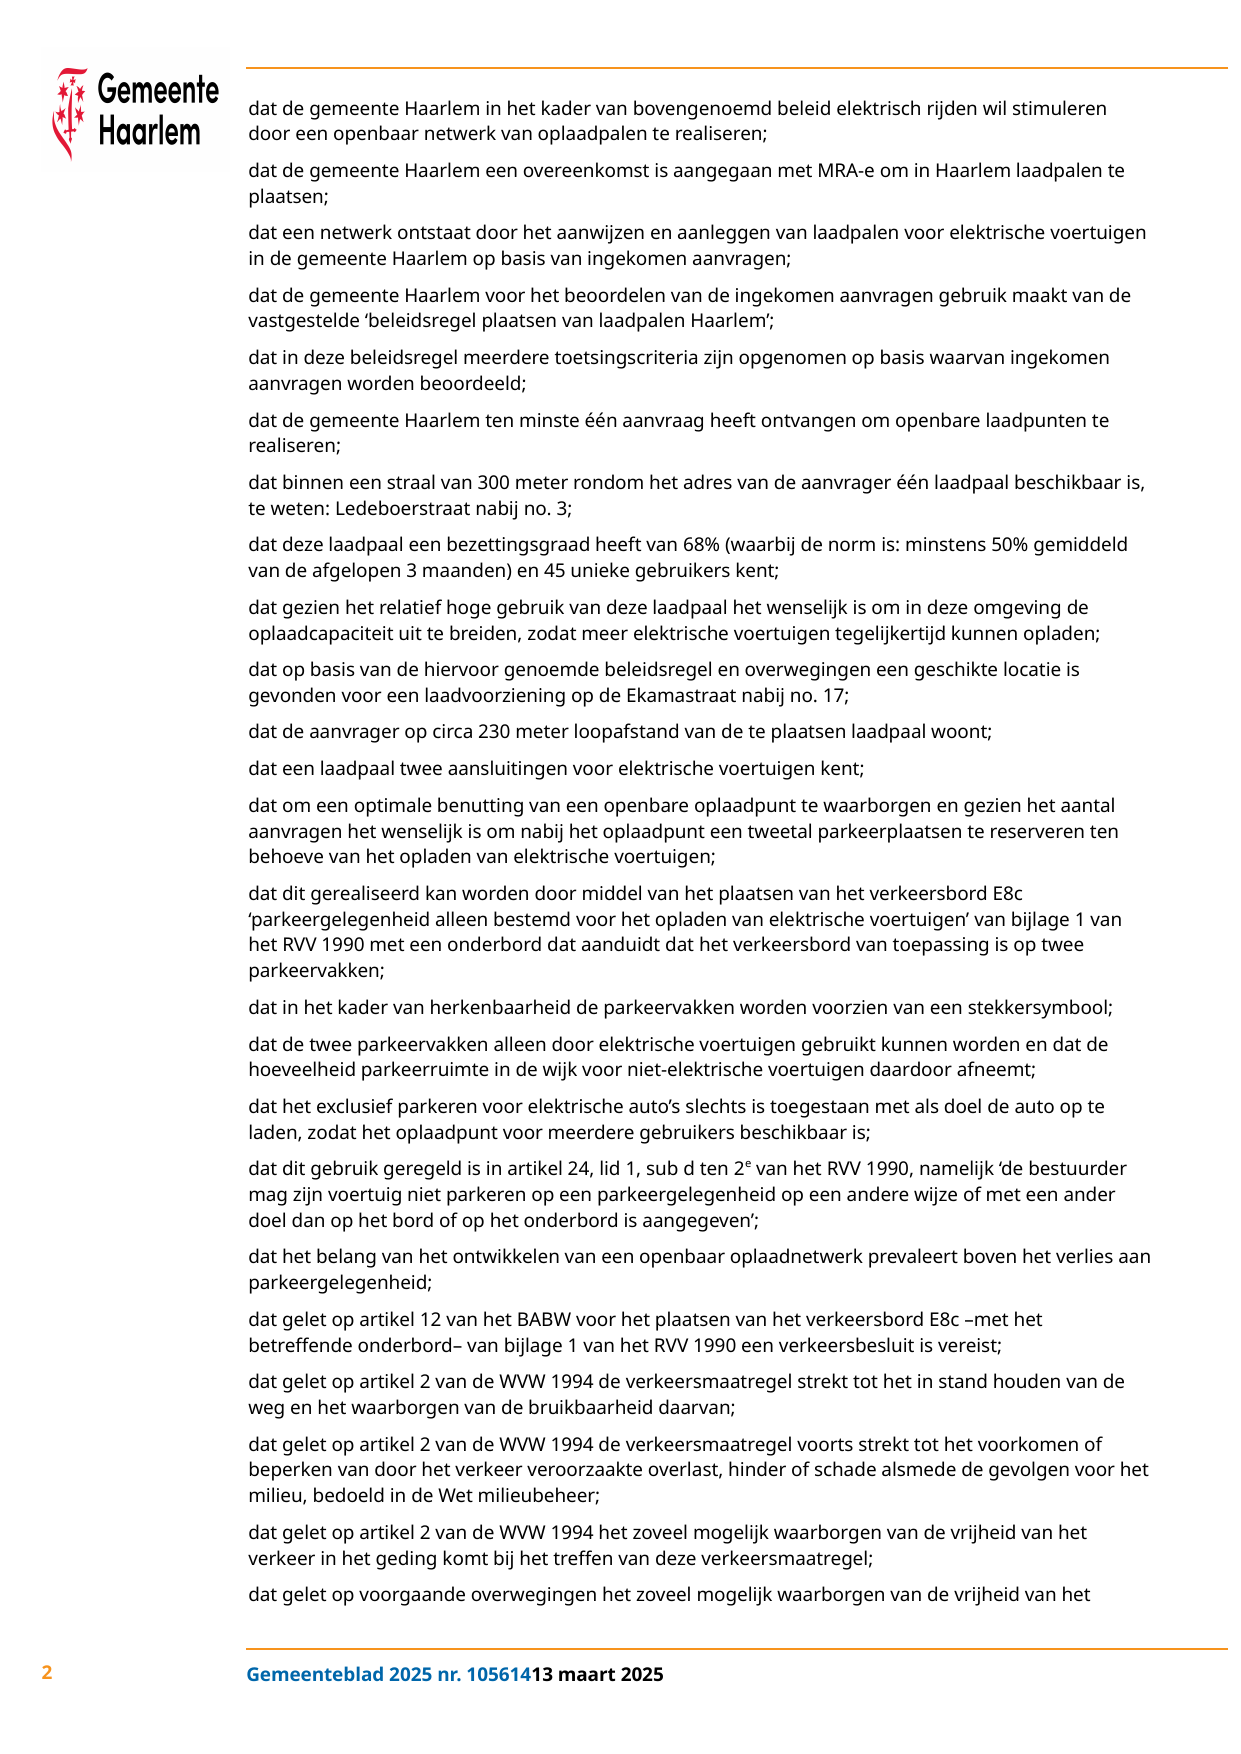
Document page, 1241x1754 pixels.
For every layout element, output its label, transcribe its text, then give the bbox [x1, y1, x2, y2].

text dat op basis van de hiervoor genoemde beleidsregel en overwegingen een geschikte locatie is gevonden voor een laadvoorziening op de Ekamastraat nabij no. 17; [248, 656, 1152, 708]
text dat gelet op voorgaande overwegingen het zoveel mogelijk waarborgen van de vrijheid van het [248, 1581, 1152, 1607]
text dat de aanvrager op circa 230 meter loopafstand van de te plaatsen laadpaal woont; [248, 719, 1152, 744]
text dat de gemeente Haarlem ten minste één aanvraag heeft ontvangen om openbare laadpunten te realiseren; [248, 407, 1152, 458]
text dat gelet op artikel 2 van de WVW 1994 de verkeersmaatregel strekt tot het in stand houden van de weg en het waarborgen van de bruikbaarheid daarvan; [248, 1368, 1152, 1420]
text dat de gemeente Haarlem voor het beoordelen van de ingekomen aanvragen gebruik maakt van de vastgestelde ‘beleidsregel plaatsen van laadpalen Haarlem’; [248, 282, 1152, 333]
text dat de twee parkeervakken alleen door elektrische voertuigen gebruikt kunnen worden en dat de hoeveelheid parkeerruimte in de wijk voor niet-elektrische voertuigen daardoor afneemt; [248, 1031, 1152, 1082]
text dat deze laadpaal een bezettingsgraad heeft van 68% (waarbij de norm is: minstens 50% gemiddeld van de afgelopen 3 maanden) en 45 unieke gebruikers kent; [248, 532, 1152, 583]
text dat gelet op artikel 2 van de WVW 1994 het zoveel mogelijk waarborgen van de vrijheid van het verkeer in het geding komt bij het treffen van deze verkeersmaatregel; [248, 1519, 1152, 1570]
text dat gezien het relatief hoge gebruik van deze laadpaal het wenselijk is om in deze omgeving de oplaadcapaciteit uit te breiden, zodat meer elektrische voertuigen tegelijkertijd kunnen opladen; [248, 594, 1152, 645]
text dat een laadpaal twee aansluitingen voor elektrische voertuigen kent; [248, 755, 1152, 781]
text dat binnen een straal van 300 meter rondom het adres van de aanvrager één laadpaal beschikbaar is, te weten: Ledeboerstraat nabij no. 3; [248, 469, 1152, 521]
text dat gelet op artikel 2 van de WVW 1994 de verkeersmaatregel voorts strekt tot het voorkomen of beperken van door het verkeer veroorzaakte overlast, hinder of schade alsmede de gevolgen voor het milieu, bedoeld in de Wet milieubeheer; [248, 1431, 1152, 1508]
text dat het belang van het ontwikkelen van een openbaar oplaadnetwerk prevaleert boven het verlies aan parkeergelegenheid; [248, 1244, 1152, 1295]
text dat dit gebruik geregeld is in artikel 24, lid 1, sub d ten 2e van het RVV 1990, namelijk ‘de bestuurder mag zijn voertuig niet parkeren op een parkeergelegenheid op een andere wijze of met een ander doel dan op het bord of op het onderbord is aangegeven’; [248, 1156, 1152, 1233]
text dat in deze beleidsregel meerdere toetsingscriteria zijn opgenomen op basis waarvan ingekomen aanvragen worden beoordeeld; [248, 344, 1152, 396]
text dat gelet op artikel 12 van het BABW voor het plaatsen van het verkeersbord E8c –met het betreffende onderbord– van bijlage 1 van het RVV 1990 een verkeersbesluit is vereist; [248, 1306, 1152, 1357]
text dat dit gerealiseerd kan worden door middel van het plaatsen van het verkeersbord E8c ‘parkeergelegenheid alleen bestemd voor het opladen van elektrische voertuigen’ van bijlage 1 van het RVV 1990 met een onderbord dat aanduidt dat het verkeersbord van toepassing is op twee parkeervakken; [248, 880, 1152, 983]
text dat het exclusief parkeren voor elektrische auto’s slechts is toegestaan met als doel de auto op te laden, zodat het oplaadpunt voor meerdere gebruikers beschikbaar is; [248, 1093, 1152, 1144]
text dat om een optimale benutting van een openbare oplaadpunt te waarborgen en gezien het aantal aanvragen het wenselijk is om nabij het oplaadpunt een tweetal parkeerplaatsen te reserveren ten behoeve van het opladen van elektrische voertuigen; [248, 792, 1152, 869]
text dat een netwerk ontstaat door het aanwijzen en aanleggen van laadpalen voor elektrische voertuigen in de gemeente Haarlem op basis van ingekomen aanvragen; [248, 219, 1152, 271]
text dat de gemeente Haarlem in het kader van bovengenoemd beleid elektrisch rijden wil stimuleren door een openbaar netwerk van oplaadpalen te realiseren; [248, 95, 1152, 146]
text dat in het kader van herkenbaarheid de parkeervakken worden voorzien van een stekkersymbool; [248, 994, 1152, 1020]
picture [41, 47, 231, 172]
text dat de gemeente Haarlem een overeenkomst is aangegaan met MRA-e om in Haarlem laadpalen te plaatsen; [248, 157, 1152, 209]
